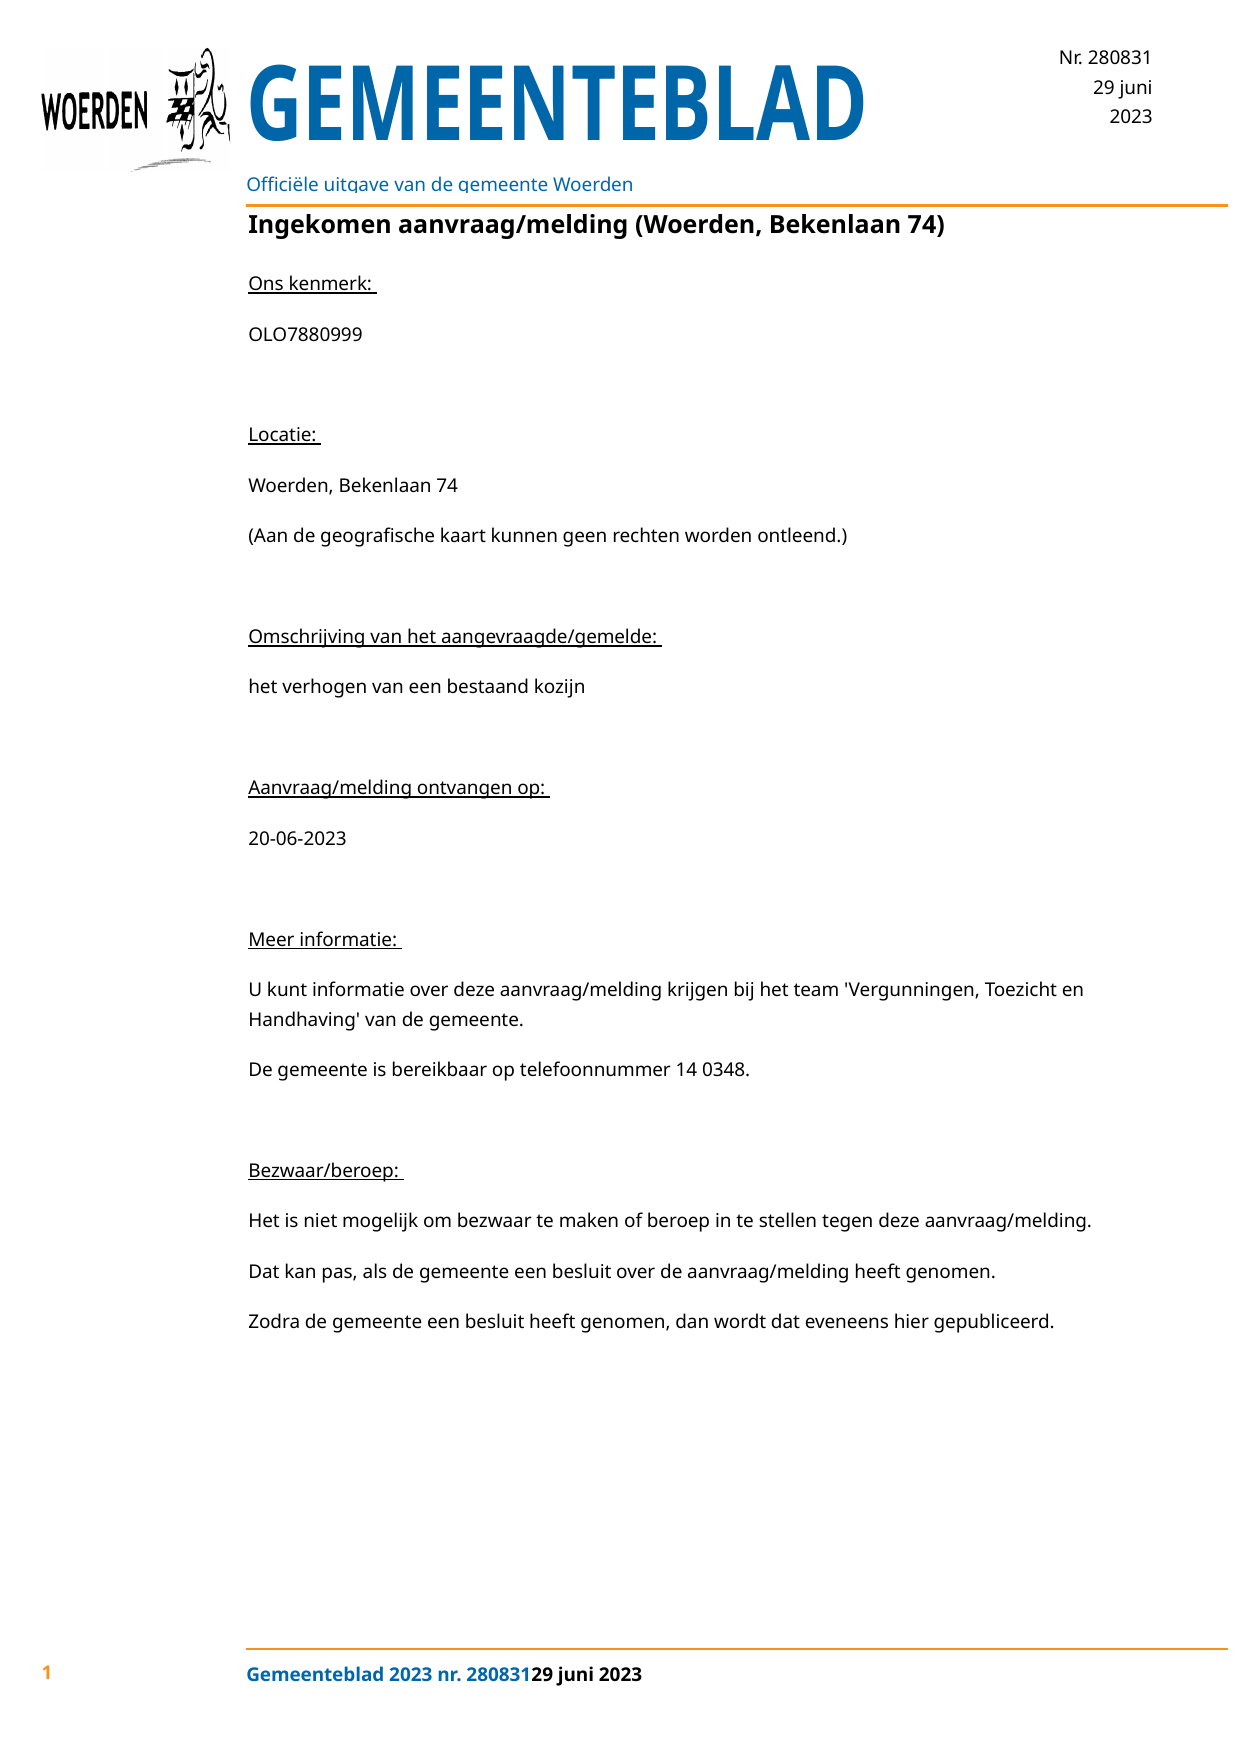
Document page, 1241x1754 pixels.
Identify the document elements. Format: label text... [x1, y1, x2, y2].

text Ons kenmerk: [248, 270, 1152, 296]
text U kunt informatie over deze aanvraag/melding krijgen bij het team 'Vergunningen, Toezicht en Handhaving' van de gemeente. [248, 976, 1152, 1031]
text 20-06-2023 [248, 825, 1152, 851]
text Aanvraag/melding ontvangen op: [248, 774, 1152, 800]
text Locatie: [248, 422, 1152, 447]
text Zodra de gemeente een besluit heeft genomen, dan wordt dat eveneens hier gepubliceerd. [248, 1308, 1152, 1334]
text Omschrijving van het aangevraagde/gemelde: [248, 623, 1152, 649]
text OLO7880999 [248, 321, 1152, 346]
text Bezwaar/beroep: [248, 1157, 1152, 1183]
text Meer informatie: [248, 926, 1152, 951]
text De gemeente is bereikbaar op telefoonnummer 14 0348. [248, 1056, 1152, 1082]
text (Aan de geografische kaart kunnen geen rechten worden ontleend.) [248, 522, 1152, 548]
text Het is niet mogelijk om bezwaar te maken of beroep in te stellen tegen deze aanvraag/melding. [248, 1207, 1152, 1233]
text Dat kan pas, als de gemeente een besluit over de aanvraag/melding heeft genomen. [248, 1258, 1152, 1283]
text Woerden, Bekenlaan 74 [248, 472, 1152, 498]
text het verhogen van een bestaand kozijn [248, 674, 1152, 699]
picture [41, 47, 231, 172]
text Ingekomen aanvraag/melding (Woerden, Bekenlaan 74) [248, 207, 1152, 241]
